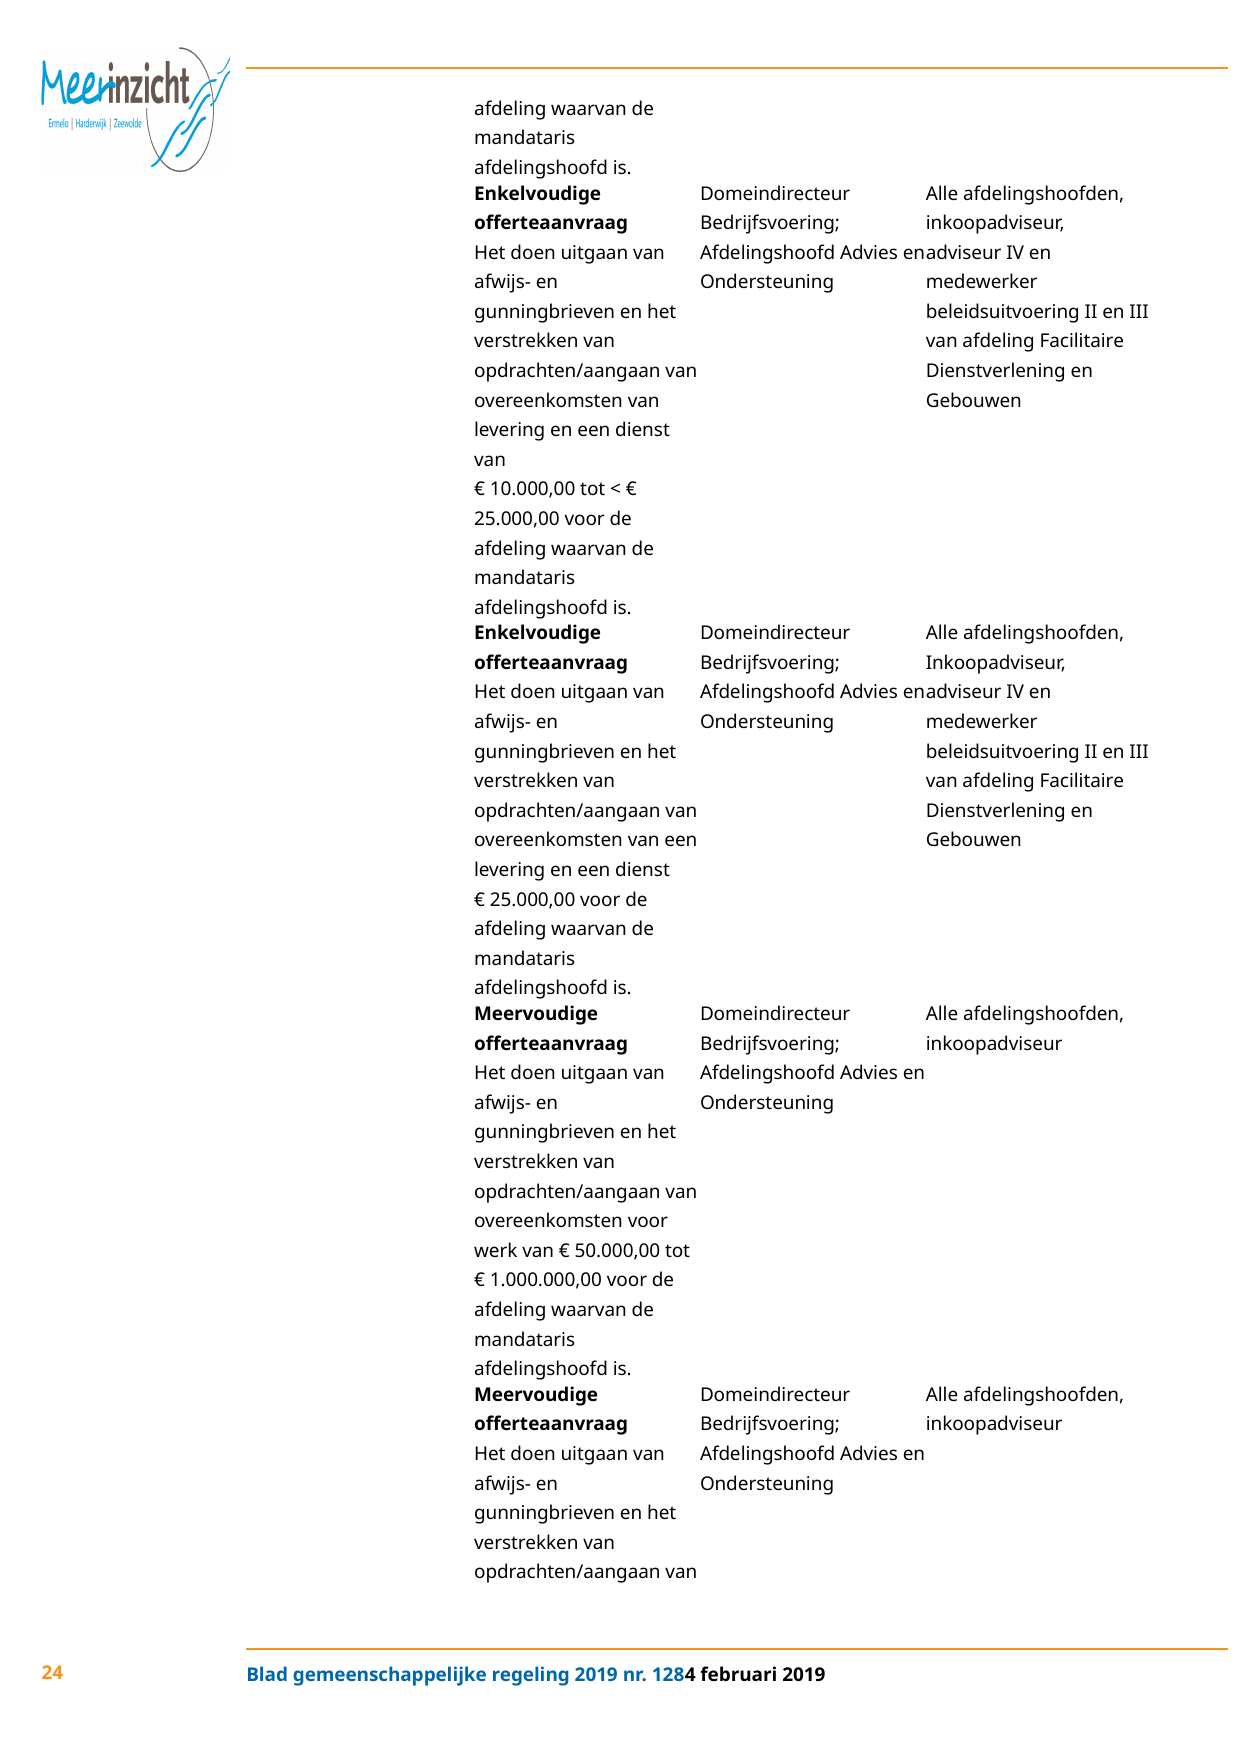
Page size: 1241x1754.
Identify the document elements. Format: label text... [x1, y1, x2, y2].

table_cell Domeindirecteur Bedrijfsvoering; Afdelingshoofd Advies en Ondersteuning [700, 620, 926, 1000]
picture [41, 47, 231, 172]
table_cell Domeindirecteur Bedrijfsvoering; Afdelingshoofd Advies en Ondersteuning [700, 1000, 926, 1381]
table_cell [248, 1000, 474, 1381]
table_cell Alle afdelingshoofden, inkoopadviseur, adviseur IV en medewerker beleidsuitvoering II en III van afdeling Facilitaire Dienstverlening en Gebouwen [926, 180, 1152, 619]
table_cell afdeling waarvan de mandataris afdelingshoofd is. [474, 95, 700, 180]
table_cell Meervoudige offerteaanvraag Het doen uitgaan van afwijs- en gunningbrieven en het verstrekken van opdrachten/aangaan van overeenkomsten voor werk van € 50.000,00 tot € 1.000.000,00 voor de afdeling waarvan de mandataris afdelingshoofd is. [474, 1000, 700, 1381]
table_cell Enkelvoudige offerteaanvraag Het doen uitgaan van afwijs- en gunningbrieven en het verstrekken van opdrachten/aangaan van overeenkomsten van een levering en een dienst € 25.000,00 voor de afdeling waarvan de mandataris afdelingshoofd is. [474, 620, 700, 1000]
table_cell Enkelvoudige offerteaanvraag Het doen uitgaan van afwijs- en gunningbrieven en het verstrekken van opdrachten/aangaan van overeenkomsten van levering en een dienst van € 10.000,00 tot < € 25.000,00 voor de afdeling waarvan de mandataris afdelingshoofd is. [474, 180, 700, 619]
table_cell Domeindirecteur Bedrijfsvoering; Afdelingshoofd Advies en Ondersteuning [700, 180, 926, 619]
table_cell [248, 620, 474, 1000]
table_cell Alle afdelingshoofden, inkoopadviseur [926, 1000, 1152, 1381]
table_cell Alle afdelingshoofden, inkoopadviseur [926, 1381, 1152, 1584]
table_cell Alle afdelingshoofden, Inkoopadviseur, adviseur IV en medewerker beleidsuitvoering II en III van afdeling Facilitaire Dienstverlening en Gebouwen [926, 620, 1152, 1000]
table_cell Domeindirecteur Bedrijfsvoering; Afdelingshoofd Advies en Ondersteuning [700, 1381, 926, 1584]
table_cell [926, 95, 1152, 180]
table_cell [700, 95, 926, 180]
table_cell [248, 180, 474, 619]
table_cell [248, 95, 474, 180]
table_cell [248, 1381, 474, 1584]
table_cell Meervoudige offerteaanvraag Het doen uitgaan van afwijs- en gunningbrieven en het verstrekken van opdrachten/aangaan van [474, 1381, 700, 1584]
